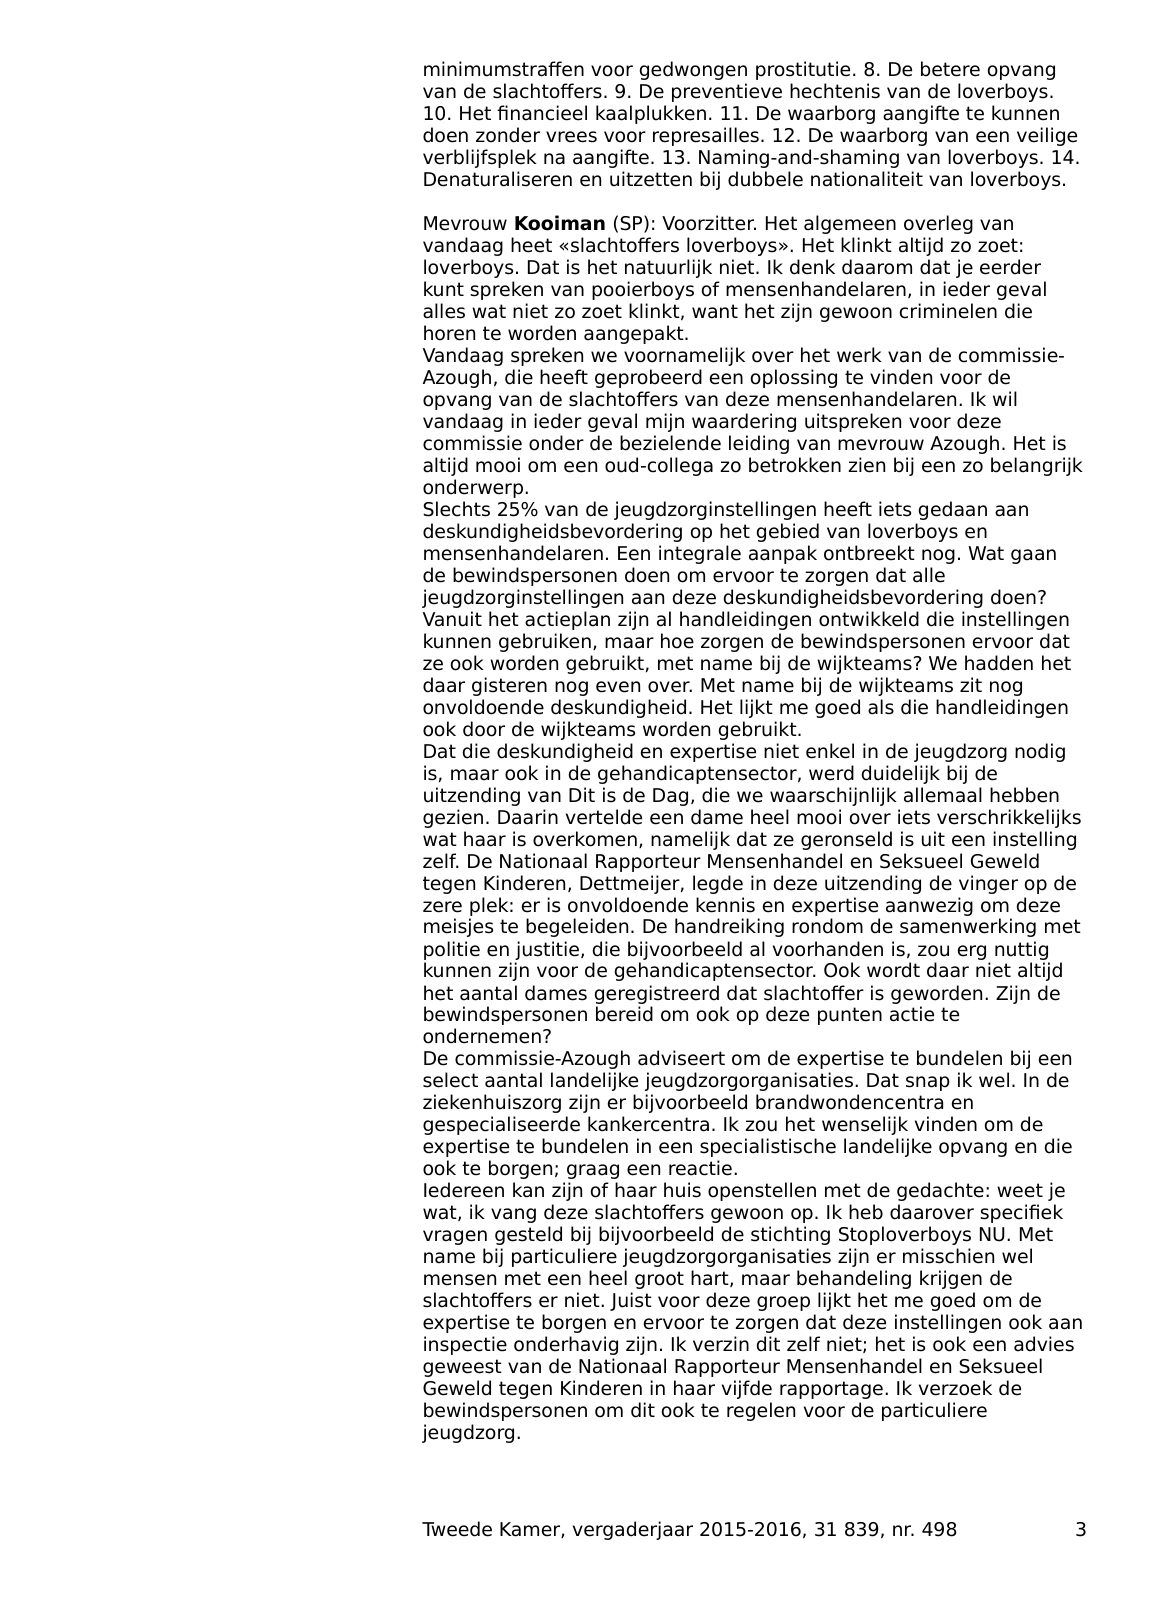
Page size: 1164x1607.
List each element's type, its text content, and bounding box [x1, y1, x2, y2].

text De commissie-Azough adviseert om de expertise te bundelen bij een select aantal landelijke jeugdzorgorganisaties. Dat snap ik wel. In de ziekenhuiszorg zijn er bijvoorbeeld brandwondencentra en gespecialiseerde kankercentra. Ik zou het wenselijk vinden om de expertise te bundelen in een specialistische landelijke opvang en die ook te borgen; graag een reactie. [422, 1048, 1087, 1180]
text Dat die deskundigheid en expertise niet enkel in de jeugdzorg nodig is, maar ook in de gehandicaptensector, werd duidelijk bij de uitzending van Dit is de Dag, die we waarschijnlijk allemaal hebben gezien. Daarin vertelde een dame heel mooi over iets verschrikkelijks wat haar is overkomen, namelijk dat ze geronseld is uit een instelling zelf. De Nationaal Rapporteur Mensenhandel en Seksueel Geweld tegen Kinderen, Dettmeijer, legde in deze uitzending de vinger op de zere plek: er is onvoldoende kennis en expertise aanwezig om deze meisjes te begeleiden. De handreiking rondom de samenwerking met politie en justitie, die bijvoorbeeld al voorhanden is, zou erg nuttig kunnen zijn voor de gehandicaptensector. Ook wordt daar niet altijd het aantal dames geregistreerd dat slachtoffer is geworden. Zijn de bewindspersonen bereid om ook op deze punten actie te ondernemen? [422, 741, 1087, 1048]
text Mevrouw Kooiman (SP): Voorzitter. Het algemeen overleg van vandaag heet «slachtoffers loverboys». Het klinkt altijd zo zoet: loverboys. Dat is het natuurlijk niet. Ik denk daarom dat je eerder kunt spreken van pooierboys of mensenhandelaren, in ieder geval alles wat niet zo zoet klinkt, want het zijn gewoon criminelen die horen te worden aangepakt. [422, 213, 1087, 345]
text minimumstraffen voor gedwongen prostitutie. 8. De betere opvang van de slachtoffers. 9. De preventieve hechtenis van de loverboys. 10. Het financieel kaalplukken. 11. De waarborg aangifte te kunnen doen zonder vrees voor represailles. 12. De waarborg van een veilige verblijfsplek na aangifte. 13. Naming-and-shaming van loverboys. 14. Denaturaliseren en uitzetten bij dubbele nationaliteit van loverboys. [422, 59, 1087, 191]
text Iedereen kan zijn of haar huis openstellen met de gedachte: weet je wat, ik vang deze slachtoffers gewoon op. Ik heb daarover specifiek vragen gesteld bij bijvoorbeeld de stichting Stoploverboys NU. Met name bij particuliere jeugdzorgorganisaties zijn er misschien wel mensen met een heel groot hart, maar behandeling krijgen de slachtoffers er niet. Juist voor deze groep lijkt het me goed om de expertise te borgen en ervoor te zorgen dat deze instellingen ook aan inspectie onderhavig zijn. Ik verzin dit zelf niet; het is ook een advies geweest van de Nationaal Rapporteur Mensenhandel en Seksueel Geweld tegen Kinderen in haar vijfde rapportage. Ik verzoek de bewindspersonen om dit ook te regelen voor de particuliere jeugdzorg. [422, 1180, 1087, 1444]
text Vandaag spreken we voornamelijk over het werk van de commissie-Azough, die heeft geprobeerd een oplossing te vinden voor de opvang van de slachtoffers van deze mensenhandelaren. Ik wil vandaag in ieder geval mijn waardering uitspreken voor deze commissie onder de bezielende leiding van mevrouw Azough. Het is altijd mooi om een oud-collega zo betrokken zien bij een zo belangrijk onderwerp. [422, 345, 1087, 499]
text Slechts 25% van de jeugdzorginstellingen heeft iets gedaan aan deskundigheidsbevordering op het gebied van loverboys en mensenhandelaren. Een integrale aanpak ontbreekt nog. Wat gaan de bewindspersonen doen om ervoor te zorgen dat alle jeugdzorginstellingen aan deze deskundigheidsbevordering doen? Vanuit het actieplan zijn al handleidingen ontwikkeld die instellingen kunnen gebruiken, maar hoe zorgen de bewindspersonen ervoor dat ze ook worden gebruikt, met name bij de wijkteams? We hadden het daar gisteren nog even over. Met name bij de wijkteams zit nog onvoldoende deskundigheid. Het lijkt me goed als die handleidingen ook door de wijkteams worden gebruikt. [422, 499, 1087, 741]
